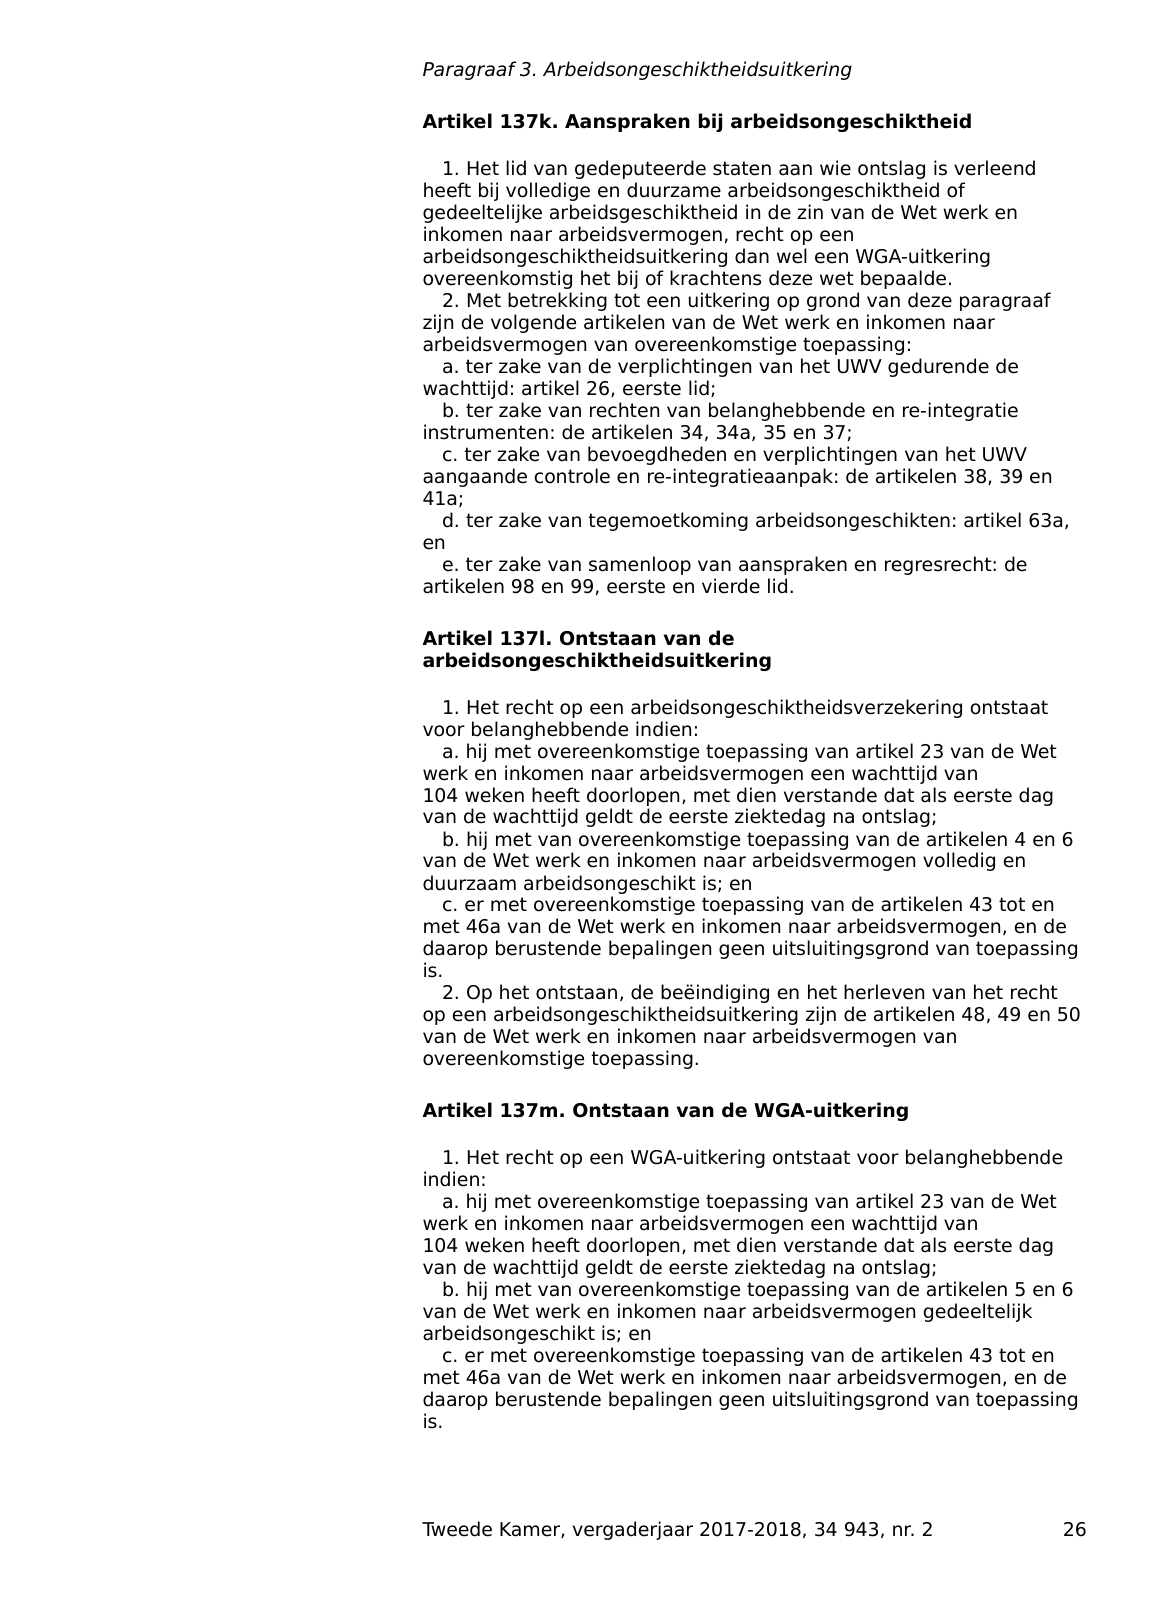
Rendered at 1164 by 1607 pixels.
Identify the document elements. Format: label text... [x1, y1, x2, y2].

subtitle Paragraaf 3. Arbeidsongeschiktheidsuitkering [422, 59, 1087, 81]
subtitle Artikel 137l. Ontstaan van de arbeidsongeschiktheidsuitkering [422, 628, 1087, 672]
text b. hij met van overeenkomstige toepassing van de artikelen 5 en 6 van de Wet werk en inkomen naar arbeidsvermogen gedeeltelijk arbeidsongeschikt is; en [422, 1279, 1087, 1345]
text a. hij met overeenkomstige toepassing van artikel 23 van de Wet werk en inkomen naar arbeidsvermogen een wachttijd van 104 weken heeft doorlopen, met dien verstande dat als eerste dag van de wachttijd geldt de eerste ziektedag na ontslag; [422, 1191, 1087, 1279]
text 2. Op het ontstaan, de beëindiging en het herleven van het recht op een arbeidsongeschiktheidsuitkering zijn de artikelen 48, 49 en 50 van de Wet werk en inkomen naar arbeidsvermogen van overeenkomstige toepassing. [422, 982, 1087, 1070]
text 1. Het lid van gedeputeerde staten aan wie ontslag is verleend heeft bij volledige en duurzame arbeidsongeschiktheid of gedeeltelijke arbeidsgeschiktheid in de zin van de Wet werk en inkomen naar arbeidsvermogen, recht op een arbeidsongeschiktheidsuitkering dan wel een WGA-uitkering overeenkomstig het bij of krachtens deze wet bepaalde. [422, 158, 1087, 290]
text e. ter zake van samenloop van aanspraken en regresrecht: de artikelen 98 en 99, eerste en vierde lid. [422, 554, 1087, 598]
text 2. Met betrekking tot een uitkering op grond van deze paragraaf zijn de volgende artikelen van de Wet werk en inkomen naar arbeidsvermogen van overeenkomstige toepassing: [422, 290, 1087, 356]
text c. ter zake van bevoegdheden en verplichtingen van het UWV aangaande controle en re-integratieaanpak: de artikelen 38, 39 en 41a; [422, 444, 1087, 510]
text d. ter zake van tegemoetkoming arbeidsongeschikten: artikel 63a, en [422, 510, 1087, 554]
text b. ter zake van rechten van belanghebbende en re-integratie instrumenten: de artikelen 34, 34a, 35 en 37; [422, 400, 1087, 444]
text c. er met overeenkomstige toepassing van de artikelen 43 tot en met 46a van de Wet werk en inkomen naar arbeidsvermogen, en de daarop berustende bepalingen geen uitsluitingsgrond van toepassing is. [422, 894, 1087, 982]
text b. hij met van overeenkomstige toepassing van de artikelen 4 en 6 van de Wet werk en inkomen naar arbeidsvermogen volledig en duurzaam arbeidsongeschikt is; en [422, 828, 1087, 894]
text a. ter zake van de verplichtingen van het UWV gedurende de wachttijd: artikel 26, eerste lid; [422, 356, 1087, 400]
subtitle Artikel 137m. Ontstaan van de WGA-uitkering [422, 1100, 1087, 1122]
text c. er met overeenkomstige toepassing van de artikelen 43 tot en met 46a van de Wet werk en inkomen naar arbeidsvermogen, en de daarop berustende bepalingen geen uitsluitingsgrond van toepassing is. [422, 1345, 1087, 1433]
subtitle Artikel 137k. Aanspraken bij arbeidsongeschiktheid [422, 111, 1087, 133]
text a. hij met overeenkomstige toepassing van artikel 23 van de Wet werk en inkomen naar arbeidsvermogen een wachttijd van 104 weken heeft doorlopen, met dien verstande dat als eerste dag van de wachttijd geldt de eerste ziektedag na ontslag; [422, 741, 1087, 828]
text 1. Het recht op een WGA-uitkering ontstaat voor belanghebbende indien: [422, 1147, 1087, 1191]
text 1. Het recht op een arbeidsongeschiktheidsverzekering ontstaat voor belanghebbende indien: [422, 697, 1087, 741]
